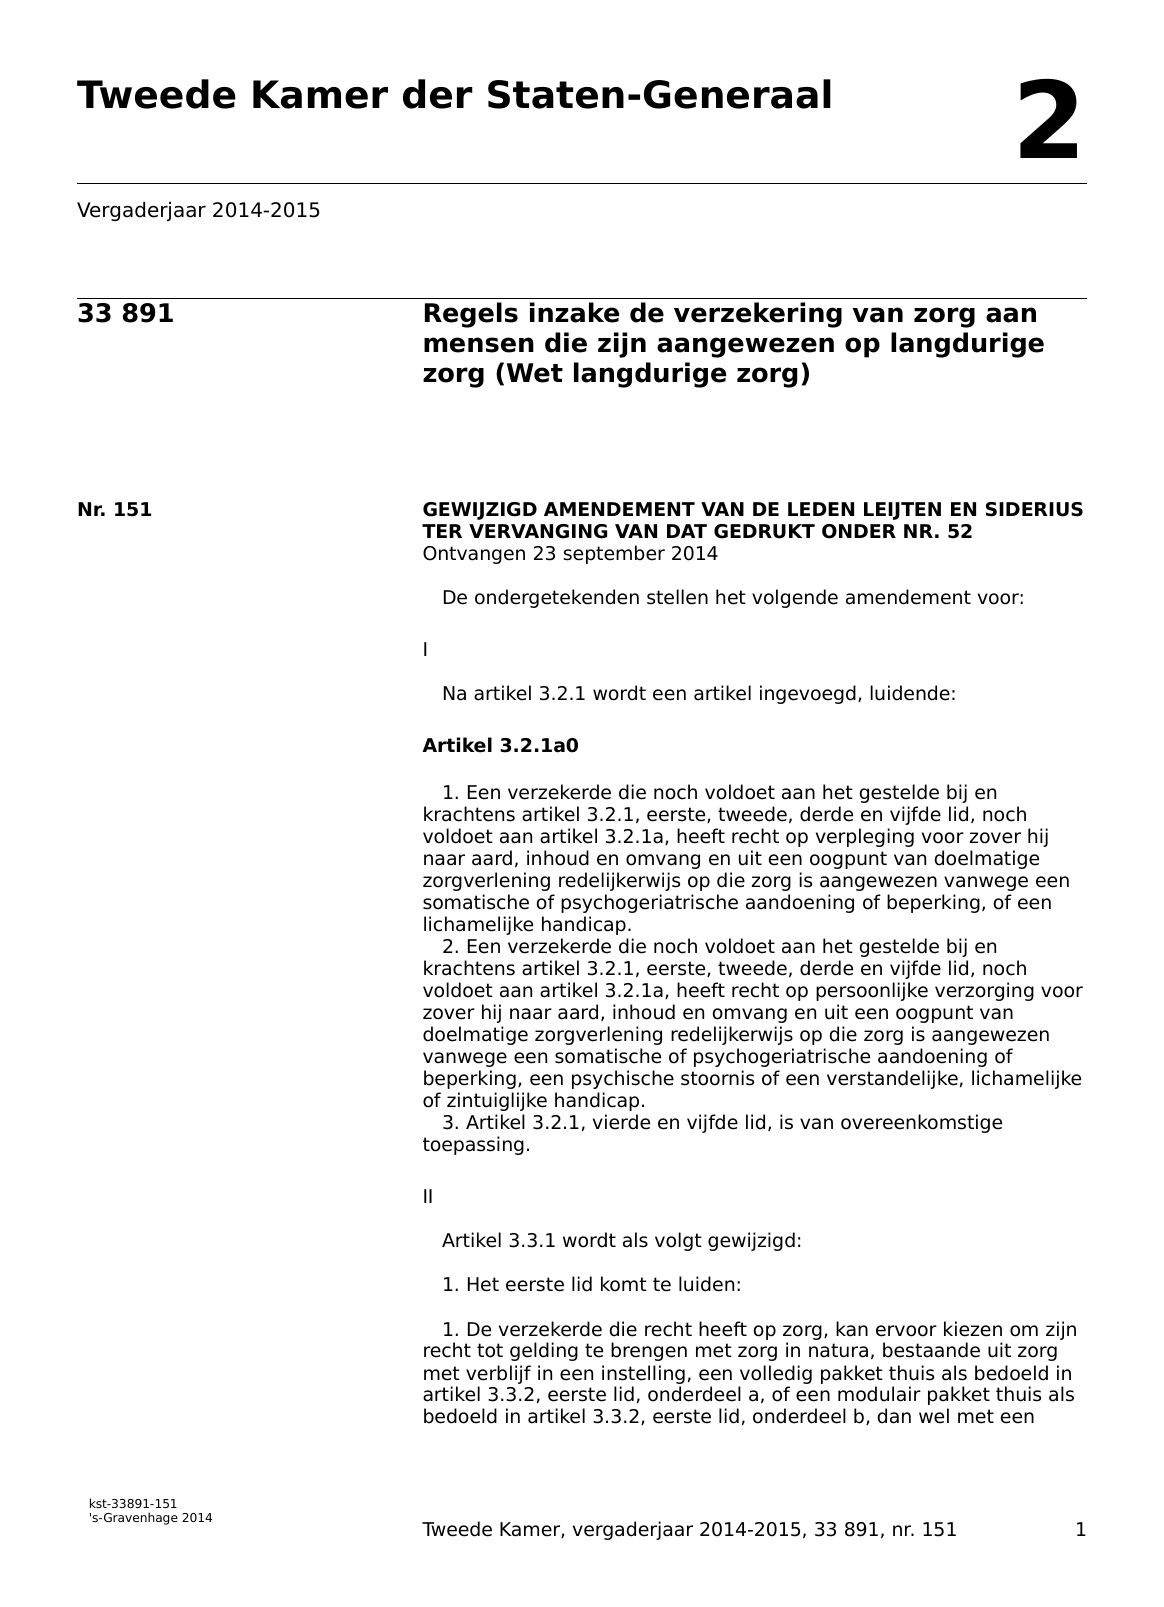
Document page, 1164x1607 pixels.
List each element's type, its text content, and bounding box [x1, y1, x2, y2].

text kst-33891-151 [88, 1497, 323, 1511]
subtitle II [422, 1186, 1087, 1208]
table_header Tweede Kamer der Staten-Generaal [77, 59, 886, 183]
text 's-Gravenhage 2014 [88, 1511, 323, 1525]
text Ontvangen 23 september 2014 [422, 543, 1087, 565]
subtitle I [422, 639, 1087, 661]
table_cell Vergaderjaar 2014-2015 [77, 184, 1087, 298]
text 1. Een verzekerde die noch voldoet aan het gestelde bij en krachtens artikel 3.2.1, eerste, tweede, derde en vijfde lid, noch voldoet aan artikel 3.2.1a, heeft recht op verpleging voor zover hij naar aard, inhoud en omvang en uit een oogpunt van doelmatige zorgverlening redelijkerwijs op die zorg is aangewezen vanwege een somatische of psychogeriatrische aandoening of beperking, of een lichamelijke handicap. [422, 782, 1087, 936]
table_header 2 [886, 59, 1087, 183]
subtitle Nr. 151 GEWIJZIGD AMENDEMENT VAN DE LEDEN LEIJTEN EN SIDERIUS TER VERVANGING VAN DAT GEDRUKT ONDER NR. 52 [77, 499, 1087, 543]
subtitle Artikel 3.2.1a0 [422, 735, 1087, 757]
text 1. De verzekerde die recht heeft op zorg, kan ervoor kiezen om zijn recht tot gelding te brengen met zorg in natura, bestaande uit zorg met verblijf in een instelling, een volledig pakket thuis als bedoeld in artikel 3.3.2, eerste lid, onderdeel a, of een modulair pakket thuis als bedoeld in artikel 3.3.2, eerste lid, onderdeel b, dan wel met een [422, 1318, 1087, 1428]
text 1. Het eerste lid komt te luiden: [422, 1274, 1087, 1296]
text 3. Artikel 3.2.1, vierde en vijfde lid, is van overeenkomstige toepassing. [422, 1112, 1087, 1156]
subtitle 33 891 Regels inzake de verzekering van zorg aan mensen die zijn aangewezen op langdurige zorg (Wet langdurige zorg) [77, 299, 1087, 388]
text Artikel 3.3.1 wordt als volgt gewijzigd: [422, 1230, 1087, 1252]
text Na artikel 3.2.1 wordt een artikel ingevoegd, luidende: [422, 683, 1087, 705]
text 2. Een verzekerde die noch voldoet aan het gestelde bij en krachtens artikel 3.2.1, eerste, tweede, derde en vijfde lid, noch voldoet aan artikel 3.2.1a, heeft recht op persoonlijke verzorging voor zover hij naar aard, inhoud en omvang en uit een oogpunt van doelmatige zorgverlening redelijkerwijs op die zorg is aangewezen vanwege een somatische of psychogeriatrische aandoening of beperking, een psychische stoornis of een verstandelijke, lichamelijke of zintuiglijke handicap. [422, 936, 1087, 1112]
text De ondergetekenden stellen het volgende amendement voor: [422, 587, 1087, 609]
